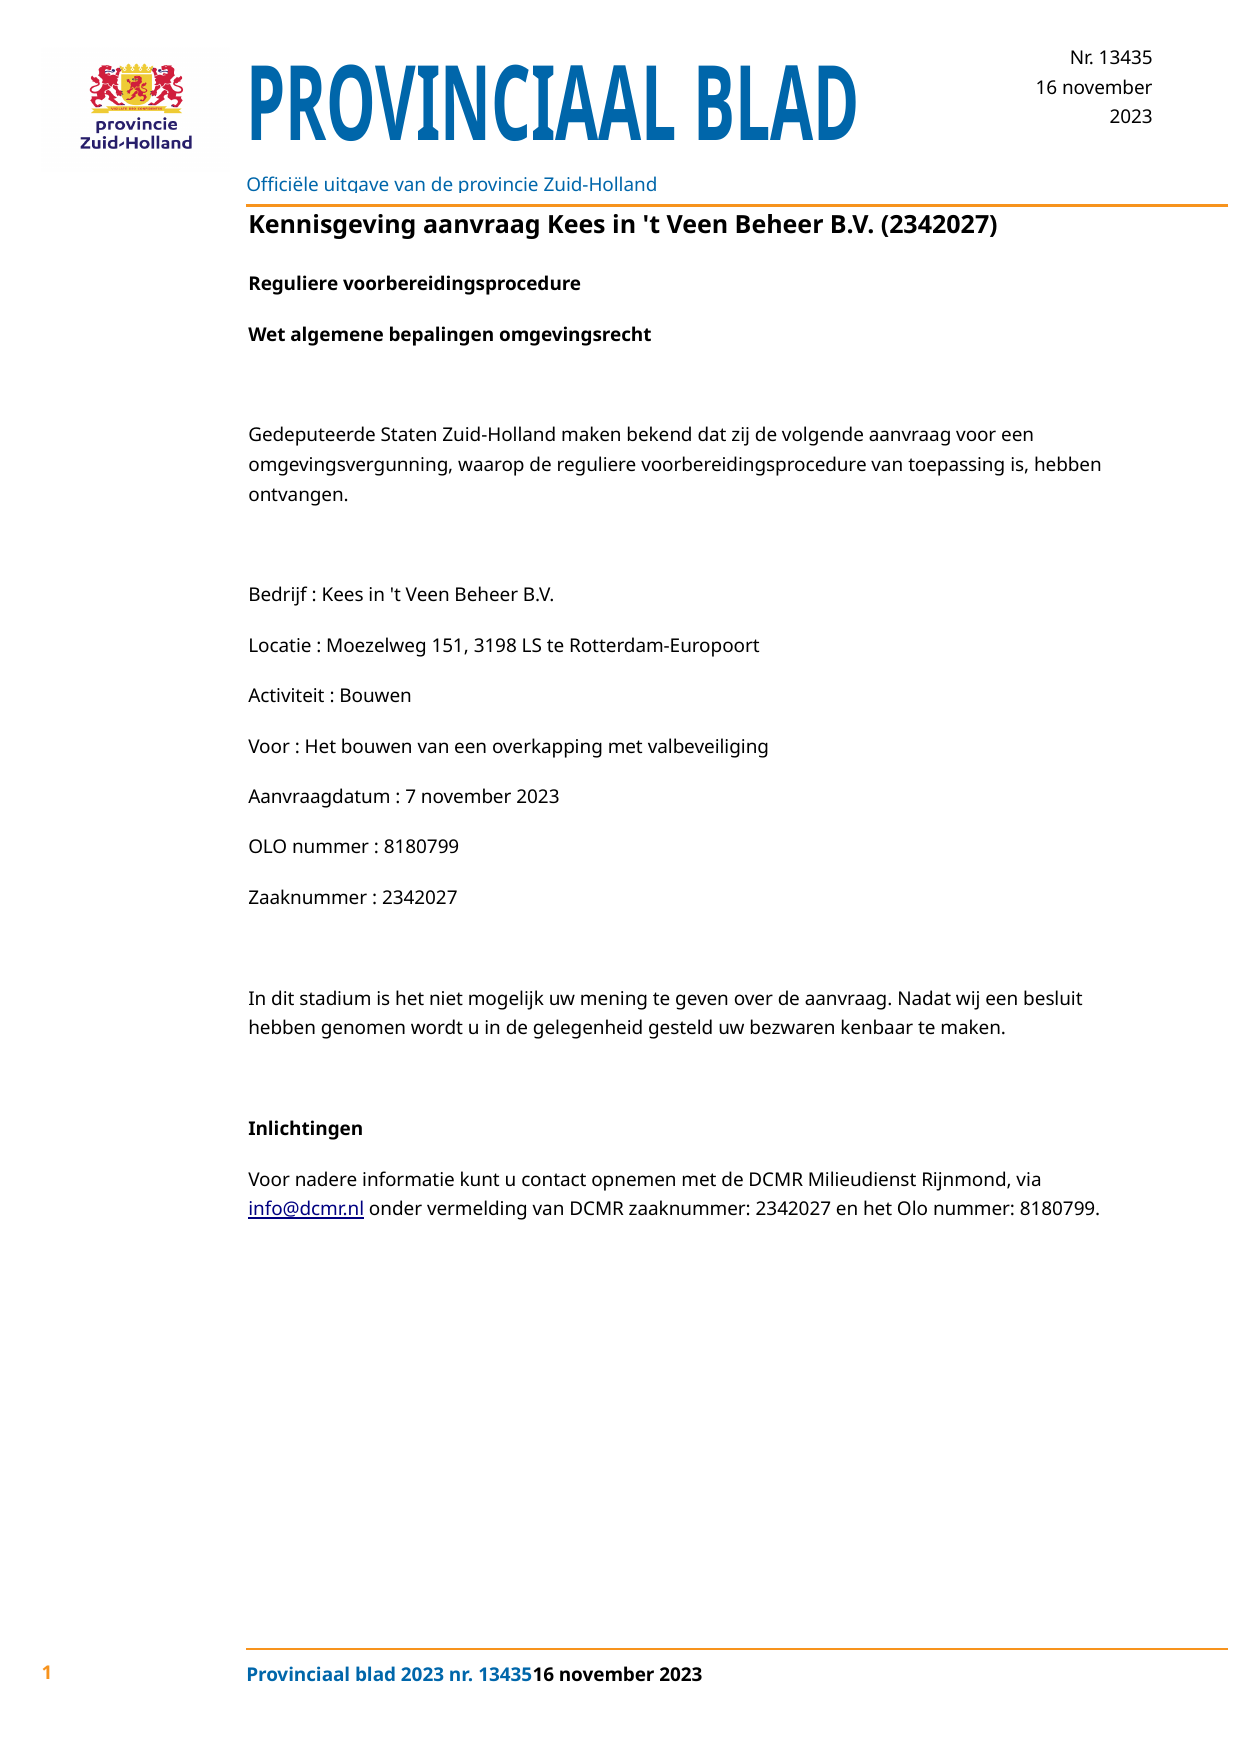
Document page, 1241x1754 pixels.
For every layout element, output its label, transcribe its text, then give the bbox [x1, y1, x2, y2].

text OLO nummer : 8180799 [248, 834, 1152, 859]
text Zaaknummer : 2342027 [248, 884, 1152, 910]
text Inlichtingen [248, 1115, 1152, 1141]
text In dit stadium is het niet mogelijk uw mening te geven over de aanvraag. Nadat wij een besluit hebben genomen wordt u in de gelegenheid gesteld uw bezwaren kenbaar te maken. [248, 985, 1152, 1040]
text Wet algemene bepalingen omgevingsrecht [248, 321, 1152, 346]
text Reguliere voorbereidingsprocedure [248, 270, 1152, 296]
text Voor nadere informatie kunt u contact opnemen met de DCMR Milieudienst Rijnmond, via info@dcmr.nl onder vermelding van DCMR zaaknummer: 2342027 en het Olo nummer: 8180799. [248, 1166, 1152, 1221]
text Aanvraagdatum : 7 november 2023 [248, 783, 1152, 809]
text Kennisgeving aanvraag Kees in 't Veen Beheer B.V. (2342027) [248, 207, 1152, 241]
text Activiteit : Bouwen [248, 682, 1152, 708]
text Gedeputeerde Staten Zuid-Holland maken bekend dat zij de volgende aanvraag voor een omgevingsvergunning, waarop de reguliere voorbereidingsprocedure van toepassing is, hebben ontvangen. [248, 422, 1152, 506]
picture [41, 47, 231, 172]
text Bedrijf : Kees in 't Veen Beheer B.V. [248, 582, 1152, 607]
text Voor : Het bouwen van een overkapping met valbeveiliging [248, 733, 1152, 758]
text Locatie : Moezelweg 151, 3198 LS te Rotterdam-Europoort [248, 632, 1152, 658]
